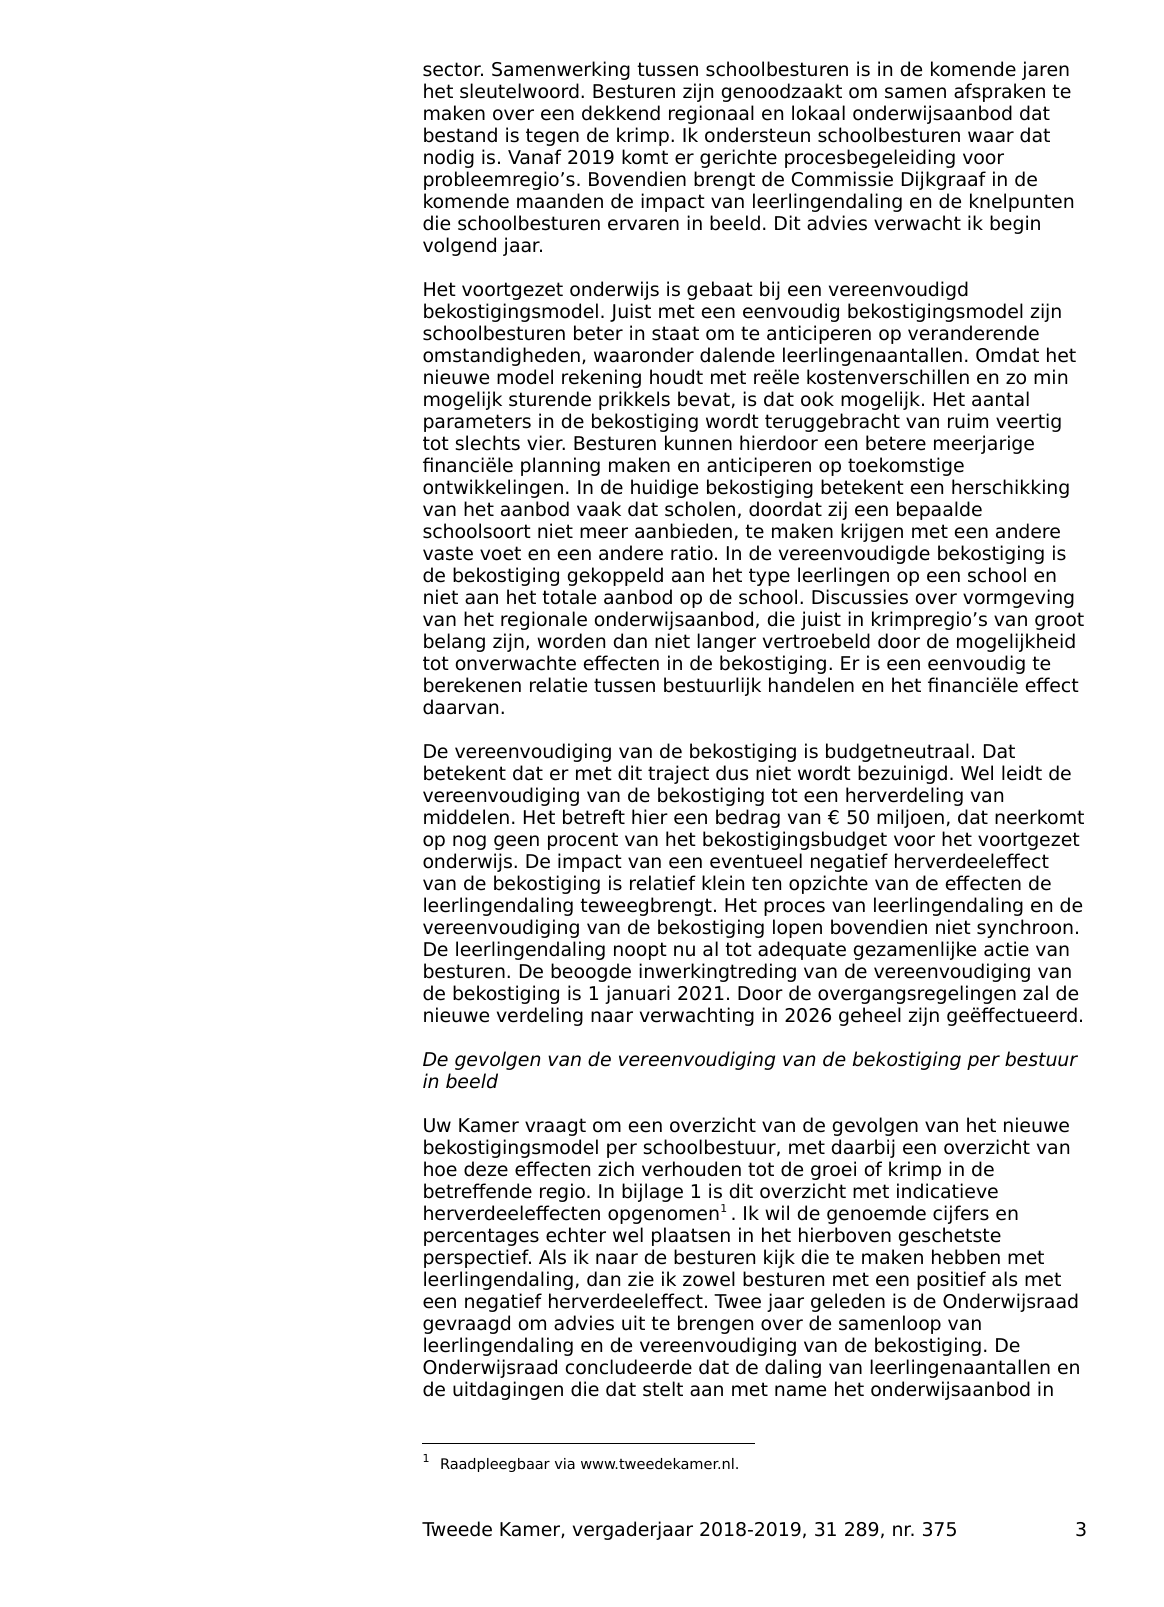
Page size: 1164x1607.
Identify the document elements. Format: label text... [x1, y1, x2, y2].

text Het voortgezet onderwijs is gebaat bij een vereenvoudigd bekostigingsmodel. Juist met een eenvoudig bekostigingsmodel zijn schoolbesturen beter in staat om te anticiperen op veranderende omstandigheden, waaronder dalende leerlingenaantallen. Omdat het nieuwe model rekening houdt met reële kostenverschillen en zo min mogelijk sturende prikkels bevat, is dat ook mogelijk. Het aantal parameters in de bekostiging wordt teruggebracht van ruim veertig tot slechts vier. Besturen kunnen hierdoor een betere meerjarige financiële planning maken en anticiperen op toekomstige ontwikkelingen. In de huidige bekostiging betekent een herschikking van het aanbod vaak dat scholen, doordat zij een bepaalde schoolsoort niet meer aanbieden, te maken krijgen met een andere vaste voet en een andere ratio. In de vereenvoudigde bekostiging is de bekostiging gekoppeld aan het type leerlingen op een school en niet aan het totale aanbod op de school. Discussies over vormgeving van het regionale onderwijsaanbod, die juist in krimpregio’s van groot belang zijn, worden dan niet langer vertroebeld door de mogelijkheid tot onverwachte effecten in de bekostiging. Er is een eenvoudig te berekenen relatie tussen bestuurlijk handelen en het financiële effect daarvan. [422, 279, 1087, 719]
text De vereenvoudiging van de bekostiging is budgetneutraal. Dat betekent dat er met dit traject dus niet wordt bezuinigd. Wel leidt de vereenvoudiging van de bekostiging tot een herverdeling van middelen. Het betreft hier een bedrag van € 50 miljoen, dat neerkomt op nog geen procent van het bekostigingsbudget voor het voortgezet onderwijs. De impact van een eventueel negatief herverdeeleffect van de bekostiging is relatief klein ten opzichte van de effecten de leerlingendaling teweegbrengt. Het proces van leerlingendaling en de vereenvoudiging van de bekostiging lopen bovendien niet synchroon. De leerlingendaling noopt nu al tot adequate gezamenlijke actie van besturen. De beoogde inwerkingtreding van de vereenvoudiging van de bekostiging is 1 januari 2021. Door de overgangsregelingen zal de nieuwe verdeling naar verwachting in 2026 geheel zijn geëffectueerd. [422, 741, 1087, 1027]
text Uw Kamer vraagt om een overzicht van de gevolgen van het nieuwe bekostigingsmodel per schoolbestuur, met daarbij een overzicht van hoe deze effecten zich verhouden tot de groei of krimp in de betreffende regio. In bijlage 1 is dit overzicht met indicatieve herverdeeleffecten opgenomen. Ik wil de genoemde cijfers en percentages echter wel plaatsen in het hierboven geschetste perspectief. Als ik naar de besturen kijk die te maken hebben met leerlingendaling, dan zie ik zowel besturen met een positief als met een negatief herverdeeleffect. Twee jaar geleden is de Onderwijsraad gevraagd om advies uit te brengen over de samenloop van leerlingendaling en de vereenvoudiging van de bekostiging. De Onderwijsraad concludeerde dat de daling van leerlingenaantallen en de uitdagingen die dat stelt aan met name het onderwijsaanbod in [422, 1115, 1087, 1401]
text Raadpleegbaar via www.tweedekamer.nl. [422, 1452, 1087, 1474]
text sector. Samenwerking tussen schoolbesturen is in de komende jaren het sleutelwoord. Besturen zijn genoodzaakt om samen afspraken te maken over een dekkend regionaal en lokaal onderwijsaanbod dat bestand is tegen de krimp. Ik ondersteun schoolbesturen waar dat nodig is. Vanaf 2019 komt er gerichte procesbegeleiding voor probleemregio’s. Bovendien brengt de Commissie Dijkgraaf in de komende maanden de impact van leerlingendaling en de knelpunten die schoolbesturen ervaren in beeld. Dit advies verwacht ik begin volgend jaar. [422, 59, 1087, 257]
subtitle De gevolgen van de vereenvoudiging van de bekostiging per bestuur in beeld [422, 1049, 1087, 1093]
